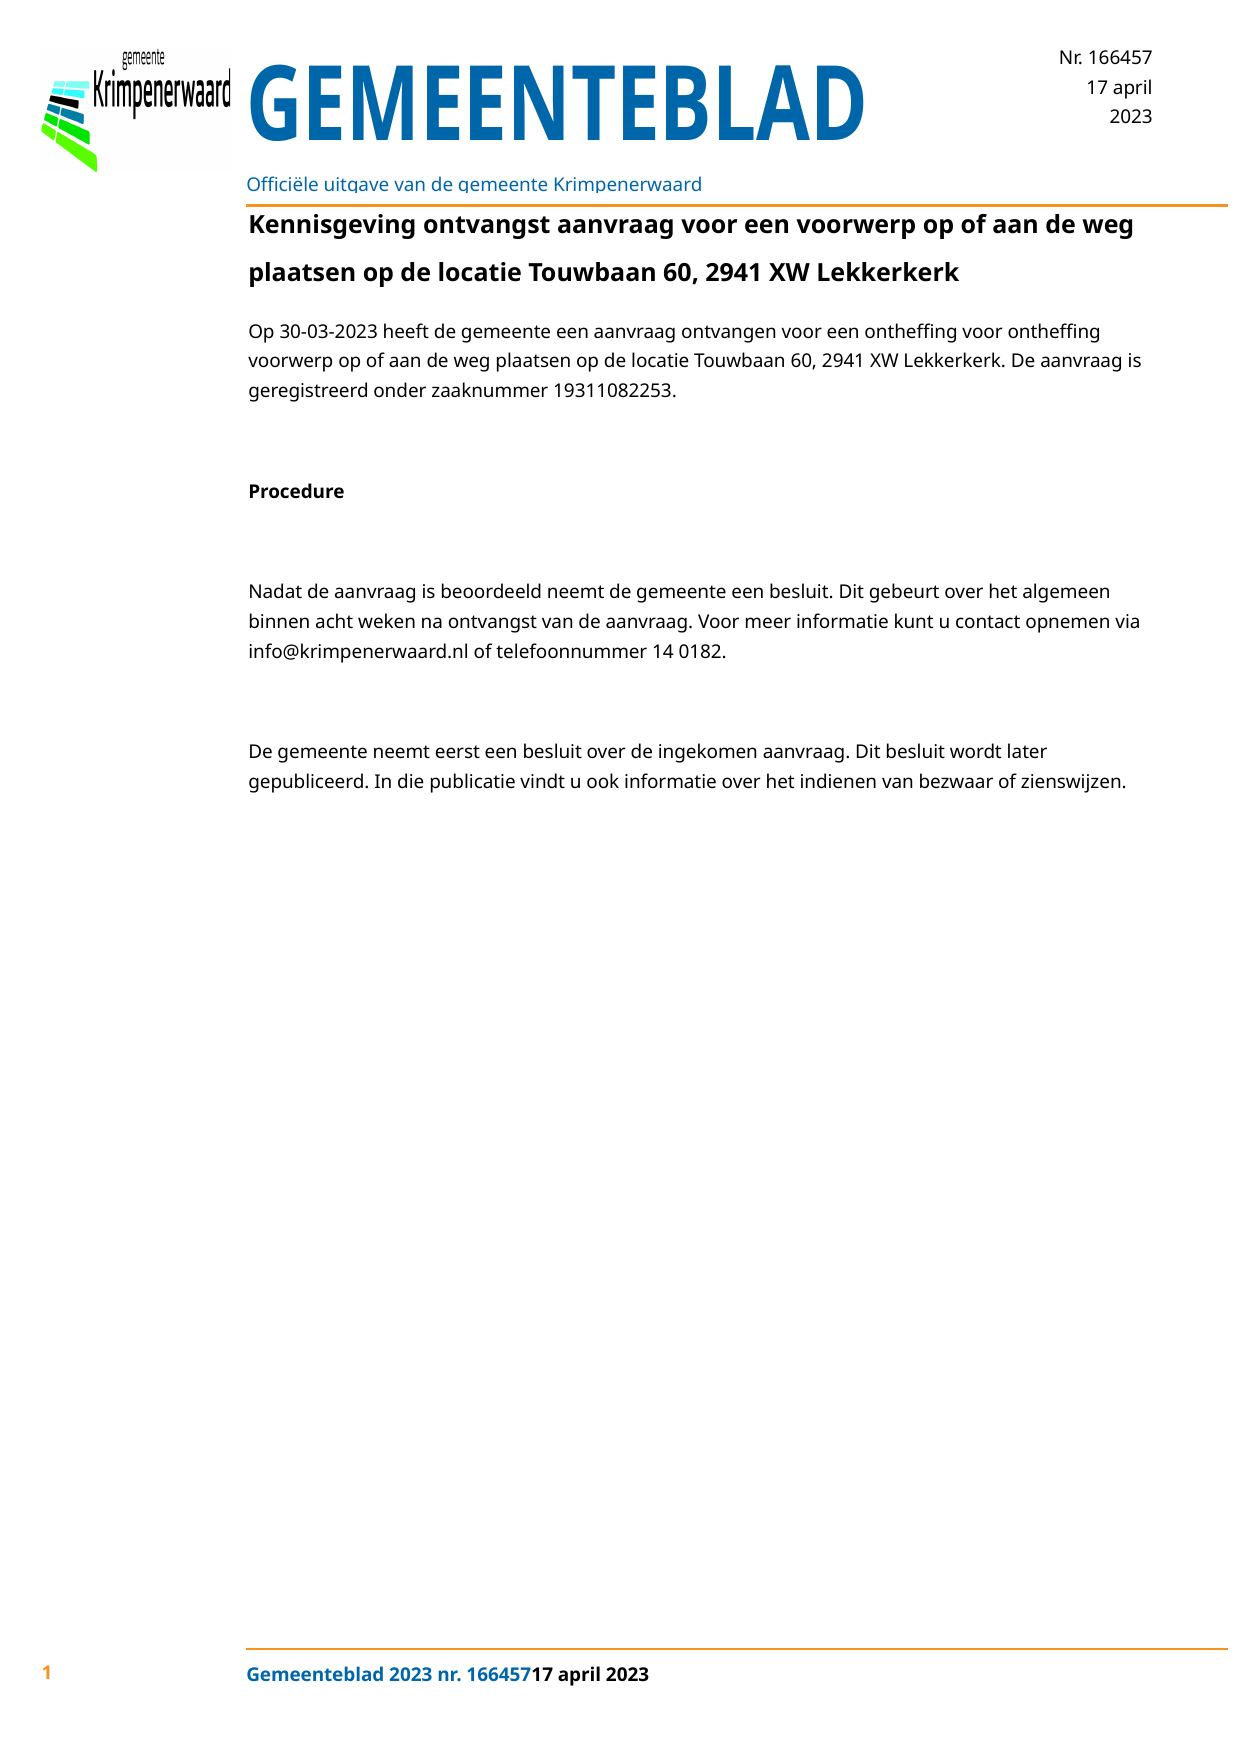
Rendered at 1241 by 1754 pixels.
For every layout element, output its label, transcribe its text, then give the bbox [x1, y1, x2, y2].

text Kennisgeving ontvangst aanvraag voor een voorwerp op of aan de weg plaatsen op de locatie Touwbaan 60, 2941 XW Lekkerkerk [248, 207, 1152, 288]
picture [41, 47, 231, 172]
text De gemeente neemt eerst een besluit over de ingekomen aanvraag. Dit besluit wordt later gepubliceerd. In die publicatie vindt u ook informatie over het indienen van bezwaar of zienswijzen. [248, 739, 1152, 794]
text Procedure [248, 478, 1152, 504]
text Nadat de aanvraag is beoordeeld neemt de gemeente een besluit. Dit gebeurt over het algemeen binnen acht weken na ontvangst van de aanvraag. Voor meer informatie kunt u contact opnemen via info@krimpenerwaard.nl of telefoonnummer 14 0182. [248, 579, 1152, 664]
text Op 30-03-2023 heeft de gemeente een aanvraag ontvangen voor een ontheffing voor ontheffing voorwerp op of aan de weg plaatsen op de locatie Touwbaan 60, 2941 XW Lekkerkerk. De aanvraag is geregistreerd onder zaaknummer 19311082253. [248, 318, 1152, 403]
